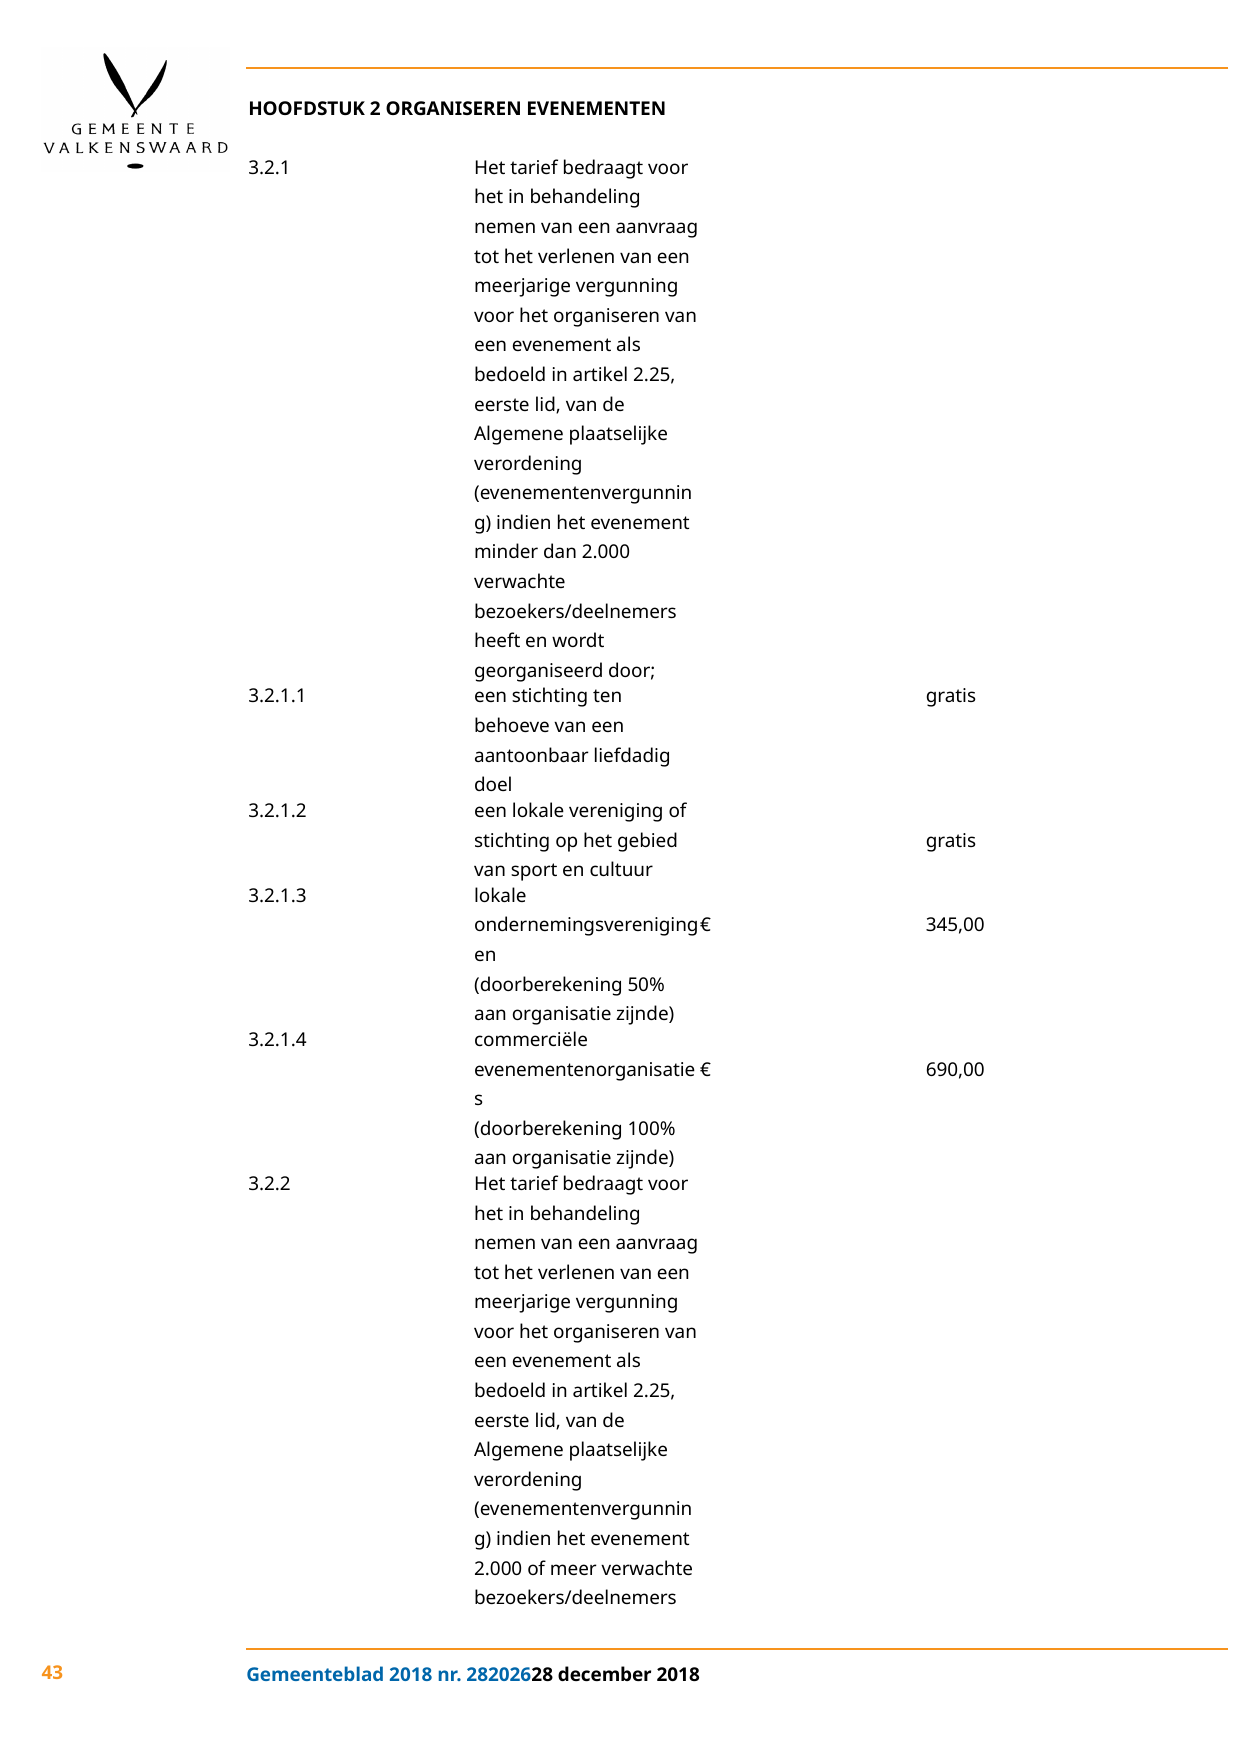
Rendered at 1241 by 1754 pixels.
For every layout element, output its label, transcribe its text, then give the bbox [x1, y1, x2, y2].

table_header Het tarief bedraagt voor het in behandeling nemen van een aanvraag tot het verlenen van een meerjarige vergunning voor het organiseren van een evenement als bedoeld in artikel 2.25, eerste lid, van de Algemene plaatselijke verordening (evenementenvergunning) indien het evenement minder dan 2.000 verwachte bezoekers/deelnemers heeft en wordt georganiseerd door; [474, 154, 700, 683]
table_cell gratis [926, 683, 1152, 797]
table_cell gratis [926, 797, 1152, 882]
table_cell Het tarief bedraagt voor het in behandeling nemen van een aanvraag tot het verlenen van een meerjarige vergunning voor het organiseren van een evenement als bedoeld in artikel 2.25, eerste lid, van de Algemene plaatselijke verordening (evenementenvergunning) indien het evenement 2.000 of meer verwachte bezoekers/deelnemers [474, 1170, 700, 1610]
picture [41, 47, 231, 172]
table_cell € [700, 882, 926, 1026]
table_cell € [700, 1026, 926, 1170]
table_cell een lokale vereniging of stichting op het gebied van sport en cultuur [474, 797, 700, 882]
table_cell [700, 1170, 926, 1610]
table_cell 690,00 [926, 1026, 1152, 1170]
table_cell [926, 1170, 1152, 1610]
table_cell 3.2.1.2 [248, 797, 474, 882]
table_header [926, 154, 1152, 683]
table_cell 3.2.1.1 [248, 683, 474, 797]
table_cell [700, 797, 926, 882]
table_header 3.2.1 [248, 154, 474, 683]
table_header [700, 154, 926, 683]
table_cell 3.2.1.3 [248, 882, 474, 1026]
table_cell [700, 683, 926, 797]
table_cell 345,00 [926, 882, 1152, 1026]
text HOOFDSTUK 2 ORGANISEREN EVENEMENTEN [248, 95, 1152, 121]
table_cell commerciële evenementenorganisaties (doorberekening 100% aan organisatie zijnde) [474, 1026, 700, 1170]
table_cell 3.2.1.4 [248, 1026, 474, 1170]
table_cell een stichting ten behoeve van een aantoonbaar liefdadig doel [474, 683, 700, 797]
table_cell lokale ondernemingsverenigingen (doorberekening 50% aan organisatie zijnde) [474, 882, 700, 1026]
table_cell 3.2.2 [248, 1170, 474, 1610]
